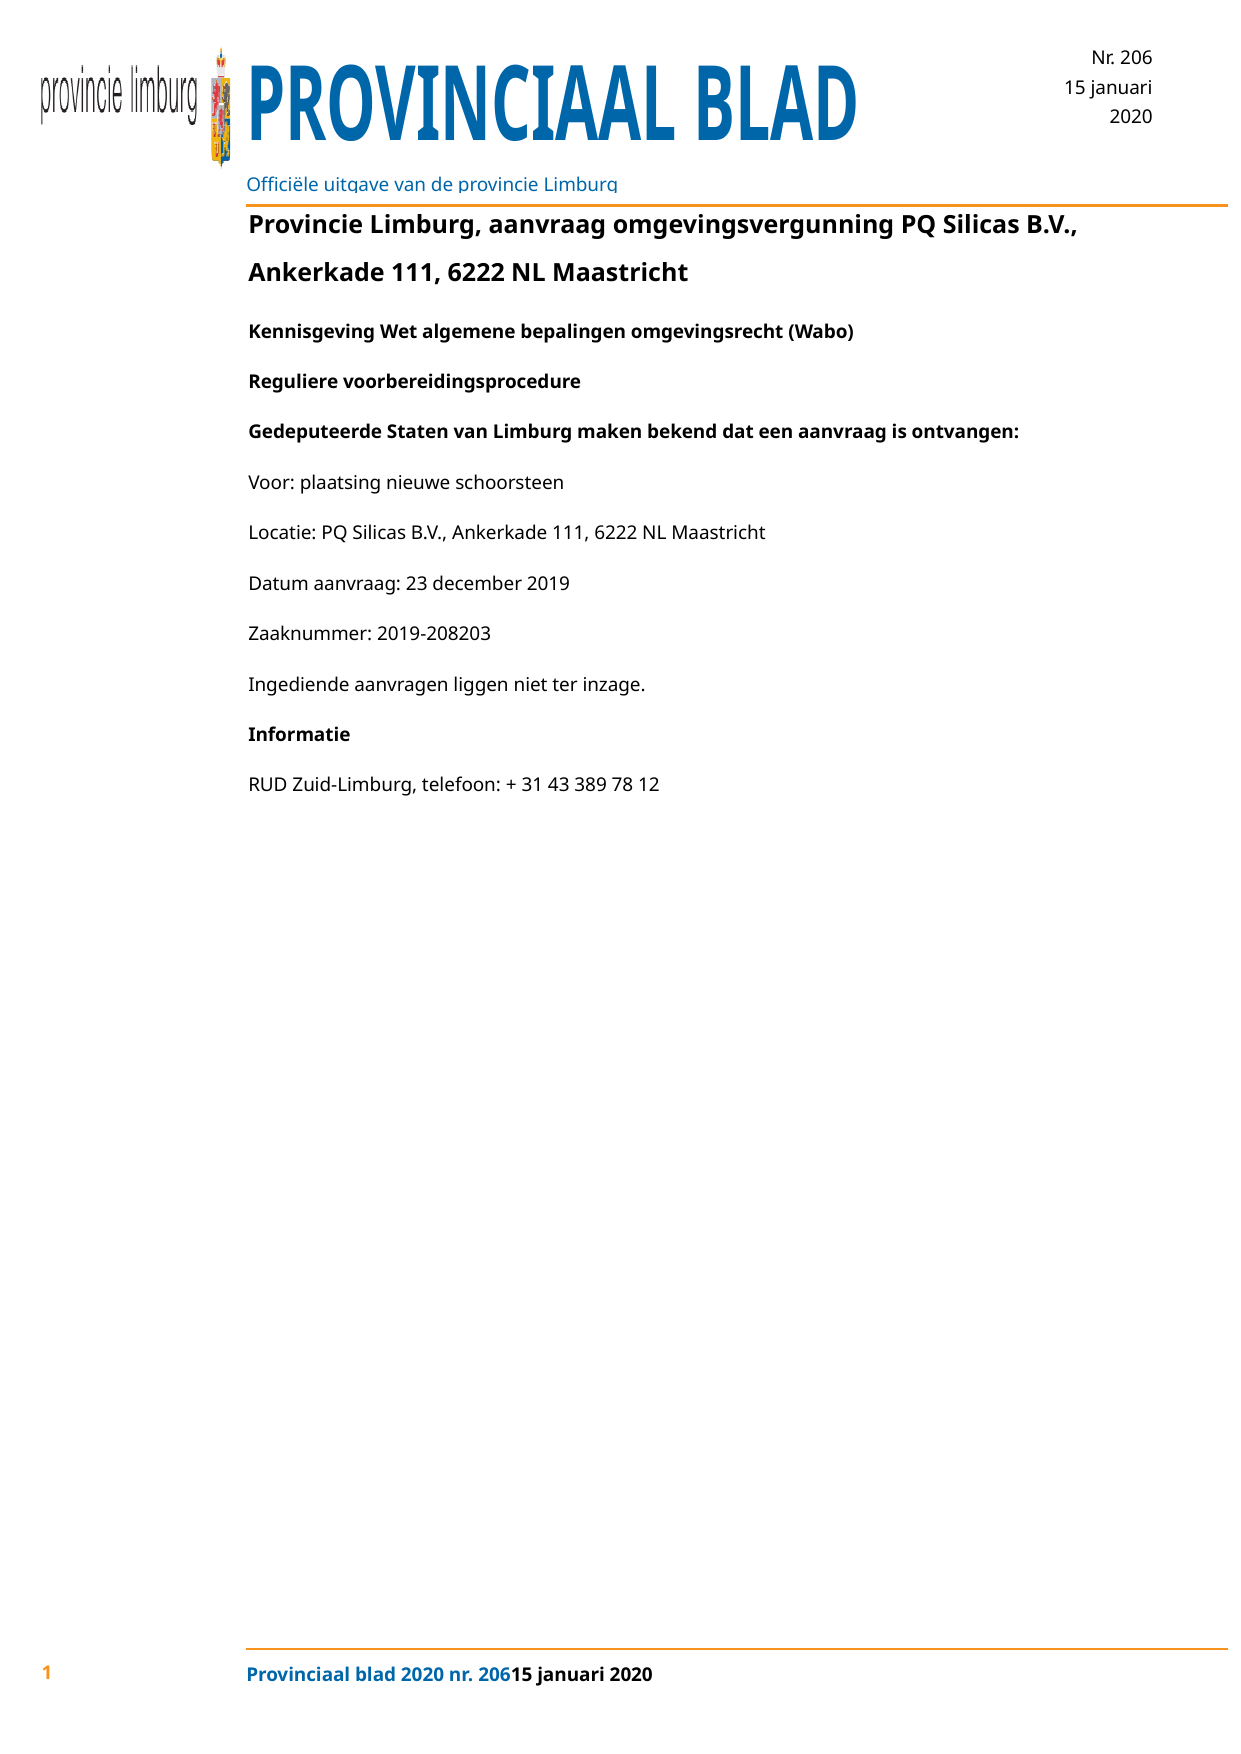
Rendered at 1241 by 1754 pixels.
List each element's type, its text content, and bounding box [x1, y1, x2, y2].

text Datum aanvraag: 23 december 2019 [248, 570, 1152, 596]
text Voor: plaatsing nieuwe schoorsteen [248, 469, 1152, 495]
text Provincie Limburg, aanvraag omgevingsvergunning PQ Silicas B.V., Ankerkade 111, 6222 NL Maastricht [248, 207, 1152, 288]
text Kennisgeving Wet algemene bepalingen omgevingsrecht (Wabo) [248, 318, 1152, 344]
text Ingediende aanvragen liggen niet ter inzage. [248, 671, 1152, 697]
text RUD Zuid-Limburg, telefoon: + 31 43 389 78 12 [248, 772, 1152, 797]
text Informatie [248, 721, 1152, 747]
text Gedeputeerde Staten van Limburg maken bekend dat een aanvraag is ontvangen: [248, 419, 1152, 444]
text Zaaknummer: 2019-208203 [248, 620, 1152, 646]
picture [41, 47, 231, 172]
text Reguliere voorbereidingsprocedure [248, 368, 1152, 394]
text Locatie: PQ Silicas B.V., Ankerkade 111, 6222 NL Maastricht [248, 519, 1152, 545]
